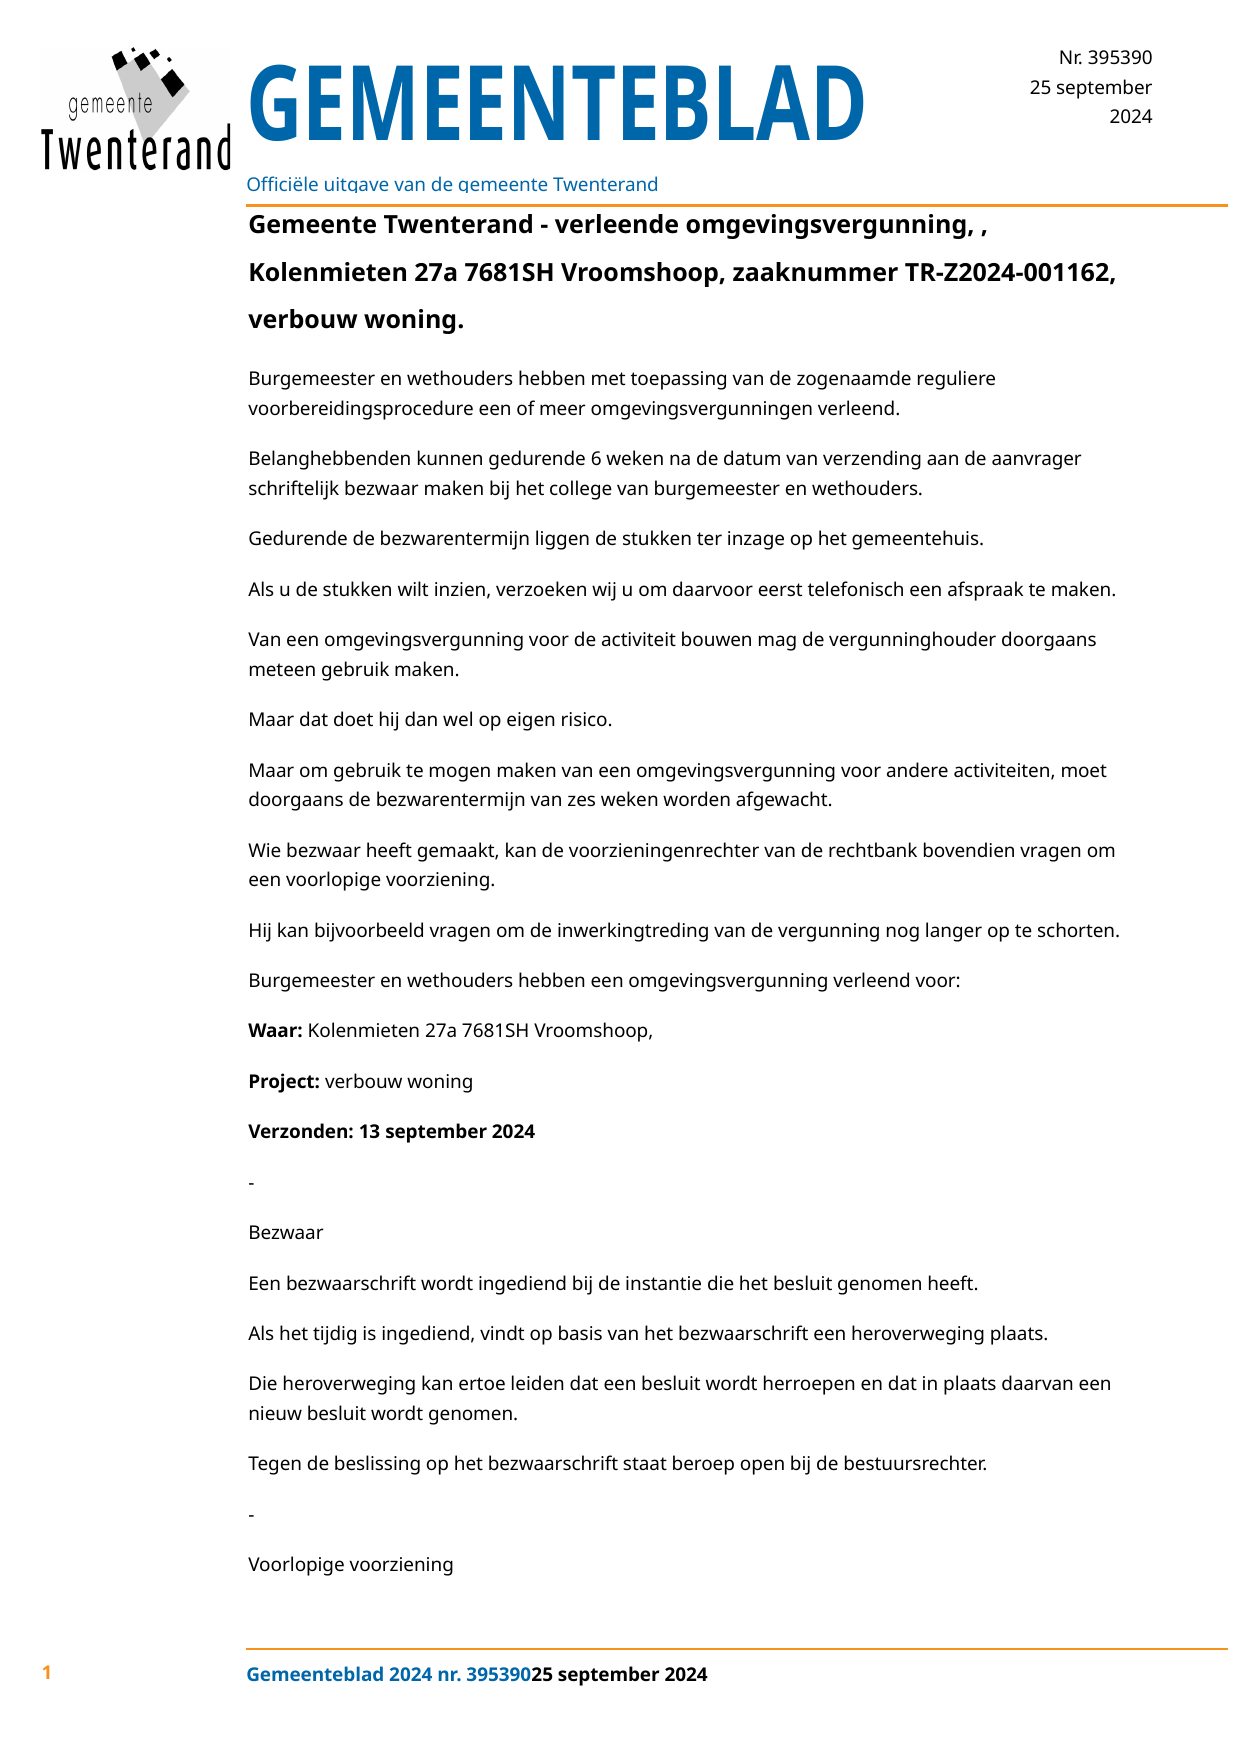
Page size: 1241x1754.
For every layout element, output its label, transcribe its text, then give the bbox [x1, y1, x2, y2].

text Verzonden: 13 september 2024 [248, 1118, 1152, 1144]
text Van een omgevingsvergunning voor de activiteit bouwen mag de vergunninghouder doorgaans meteen gebruik maken. [248, 626, 1152, 682]
text Burgemeester en wethouders hebben een omgevingsvergunning verleend voor: [248, 967, 1152, 993]
text - [248, 1501, 1152, 1527]
text Maar dat doet hij dan wel op eigen risico. [248, 706, 1152, 732]
text Een bezwaarschrift wordt ingediend bij de instantie die het besluit genomen heeft. [248, 1270, 1152, 1295]
text - [248, 1169, 1152, 1194]
text Project: verbouw woning [248, 1068, 1152, 1094]
text Waar: Kolenmieten 27a 7681SH Vroomshoop, [248, 1018, 1152, 1043]
text Hij kan bijvoorbeeld vragen om de inwerkingtreding van de vergunning nog langer op te schorten. [248, 917, 1152, 942]
text Burgemeester en wethouders hebben met toepassing van de zogenaamde reguliere voorbereidingsprocedure een of meer omgevingsvergunningen verleend. [248, 366, 1152, 421]
text Tegen de beslissing op het bezwaarschrift staat beroep open bij de bestuursrechter. [248, 1451, 1152, 1476]
text Bezwaar [248, 1219, 1152, 1245]
text Belanghebbenden kunnen gedurende 6 weken na de datum van verzending aan de aanvrager schriftelijk bezwaar maken bij het college van burgemeester en wethouders. [248, 446, 1152, 501]
text Voorlopige voorziening [248, 1551, 1152, 1577]
text Gedurende de bezwarentermijn liggen de stukken ter inzage op het gemeentehuis. [248, 526, 1152, 551]
text Die heroverweging kan ertoe leiden dat een besluit wordt herroepen en dat in plaats daarvan een nieuw besluit wordt genomen. [248, 1371, 1152, 1426]
text Gemeente Twenterand - verleende omgevingsvergunning, , Kolenmieten 27a 7681SH Vroomshoop, zaaknummer TR-Z2024-001162, verbouw woning. [248, 207, 1152, 336]
picture [41, 47, 231, 172]
text Als het tijdig is ingediend, vindt op basis van het bezwaarschrift een heroverweging plaats. [248, 1320, 1152, 1346]
text Maar om gebruik te mogen maken van een omgevingsvergunning voor andere activiteiten, moet doorgaans de bezwarentermijn van zes weken worden afgewacht. [248, 757, 1152, 812]
text Wie bezwaar heeft gemaakt, kan de voorzieningenrechter van de rechtbank bovendien vragen om een voorlopige voorziening. [248, 837, 1152, 892]
text Als u de stukken wilt inzien, verzoeken wij u om daarvoor eerst telefonisch een afspraak te maken. [248, 576, 1152, 602]
